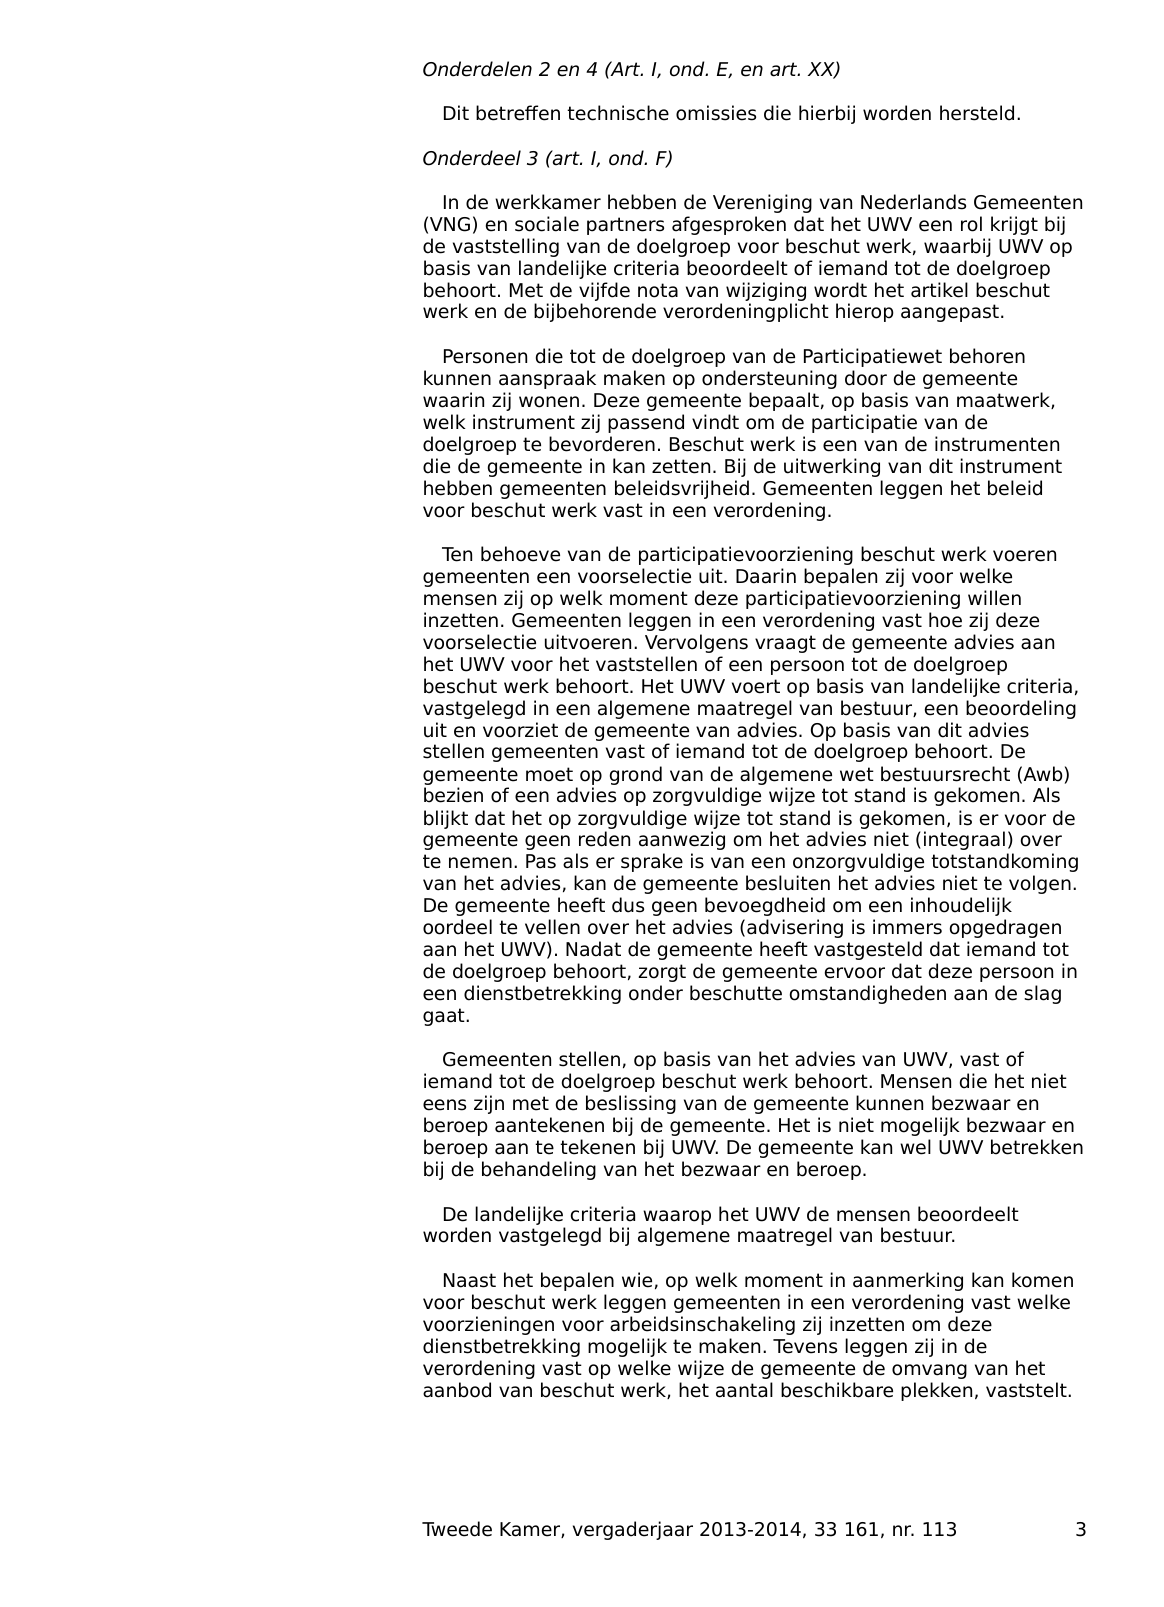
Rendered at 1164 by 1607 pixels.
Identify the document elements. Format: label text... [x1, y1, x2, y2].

text Personen die tot de doelgroep van de Participatiewet behoren kunnen aanspraak maken op ondersteuning door de gemeente waarin zij wonen. Deze gemeente bepaalt, op basis van maatwerk, welk instrument zij passend vindt om de participatie van de doelgroep te bevorderen. Beschut werk is een van de instrumenten die de gemeente in kan zetten. Bij de uitwerking van dit instrument hebben gemeenten beleidsvrijheid. Gemeenten leggen het beleid voor beschut werk vast in een verordening. [422, 346, 1087, 521]
subtitle Onderdeel 3 (art. I, ond. F) [422, 147, 1087, 169]
text In de werkkamer hebben de Vereniging van Nederlands Gemeenten (VNG) en sociale partners afgesproken dat het UWV een rol krijgt bij de vaststelling van de doelgroep voor beschut werk, waarbij UWV op basis van landelijke criteria beoordeelt of iemand tot de doelgroep behoort. Met de vijfde nota van wijziging wordt het artikel beschut werk en de bijbehorende verordeningplicht hierop aangepast. [422, 192, 1087, 323]
text Gemeenten stellen, op basis van het advies van UWV, vast of iemand tot de doelgroep beschut werk behoort. Mensen die het niet eens zijn met de beslissing van de gemeente kunnen bezwaar en beroep aantekenen bij de gemeente. Het is niet mogelijk bezwaar en beroep aan te tekenen bij UWV. De gemeente kan wel UWV betrekken bij de behandeling van het bezwaar en beroep. [422, 1049, 1087, 1181]
text De landelijke criteria waarop het UWV de mensen beoordeelt worden vastgelegd bij algemene maatregel van bestuur. [422, 1203, 1087, 1247]
text Ten behoeve van de participatievoorziening beschut werk voeren gemeenten een voorselectie uit. Daarin bepalen zij voor welke mensen zij op welk moment deze participatievoorziening willen inzetten. Gemeenten leggen in een verordening vast hoe zij deze voorselectie uitvoeren. Vervolgens vraagt de gemeente advies aan het UWV voor het vaststellen of een persoon tot de doelgroep beschut werk behoort. Het UWV voert op basis van landelijke criteria, vastgelegd in een algemene maatregel van bestuur, een beoordeling uit en voorziet de gemeente van advies. Op basis van dit advies stellen gemeenten vast of iemand tot de doelgroep behoort. De gemeente moet op grond van de algemene wet bestuursrecht (Awb) bezien of een advies op zorgvuldige wijze tot stand is gekomen. Als blijkt dat het op zorgvuldige wijze tot stand is gekomen, is er voor de gemeente geen reden aanwezig om het advies niet (integraal) over te nemen. Pas als er sprake is van een onzorgvuldige totstandkoming van het advies, kan de gemeente besluiten het advies niet te volgen. De gemeente heeft dus geen bevoegdheid om een inhoudelijk oordeel te vellen over het advies (advisering is immers opgedragen aan het UWV). Nadat de gemeente heeft vastgesteld dat iemand tot de doelgroep behoort, zorgt de gemeente ervoor dat deze persoon in een dienstbetrekking onder beschutte omstandigheden aan de slag gaat. [422, 544, 1087, 1027]
text Naast het bepalen wie, op welk moment in aanmerking kan komen voor beschut werk leggen gemeenten in een verordening vast welke voorzieningen voor arbeidsinschakeling zij inzetten om deze dienstbetrekking mogelijk te maken. Tevens leggen zij in de verordening vast op welke wijze de gemeente de omvang van het aanbod van beschut werk, het aantal beschikbare plekken, vaststelt. [422, 1269, 1087, 1401]
text Dit betreffen technische omissies die hierbij worden hersteld. [422, 103, 1087, 125]
subtitle Onderdelen 2 en 4 (Art. I, ond. E, en art. XX) [422, 59, 1087, 81]
